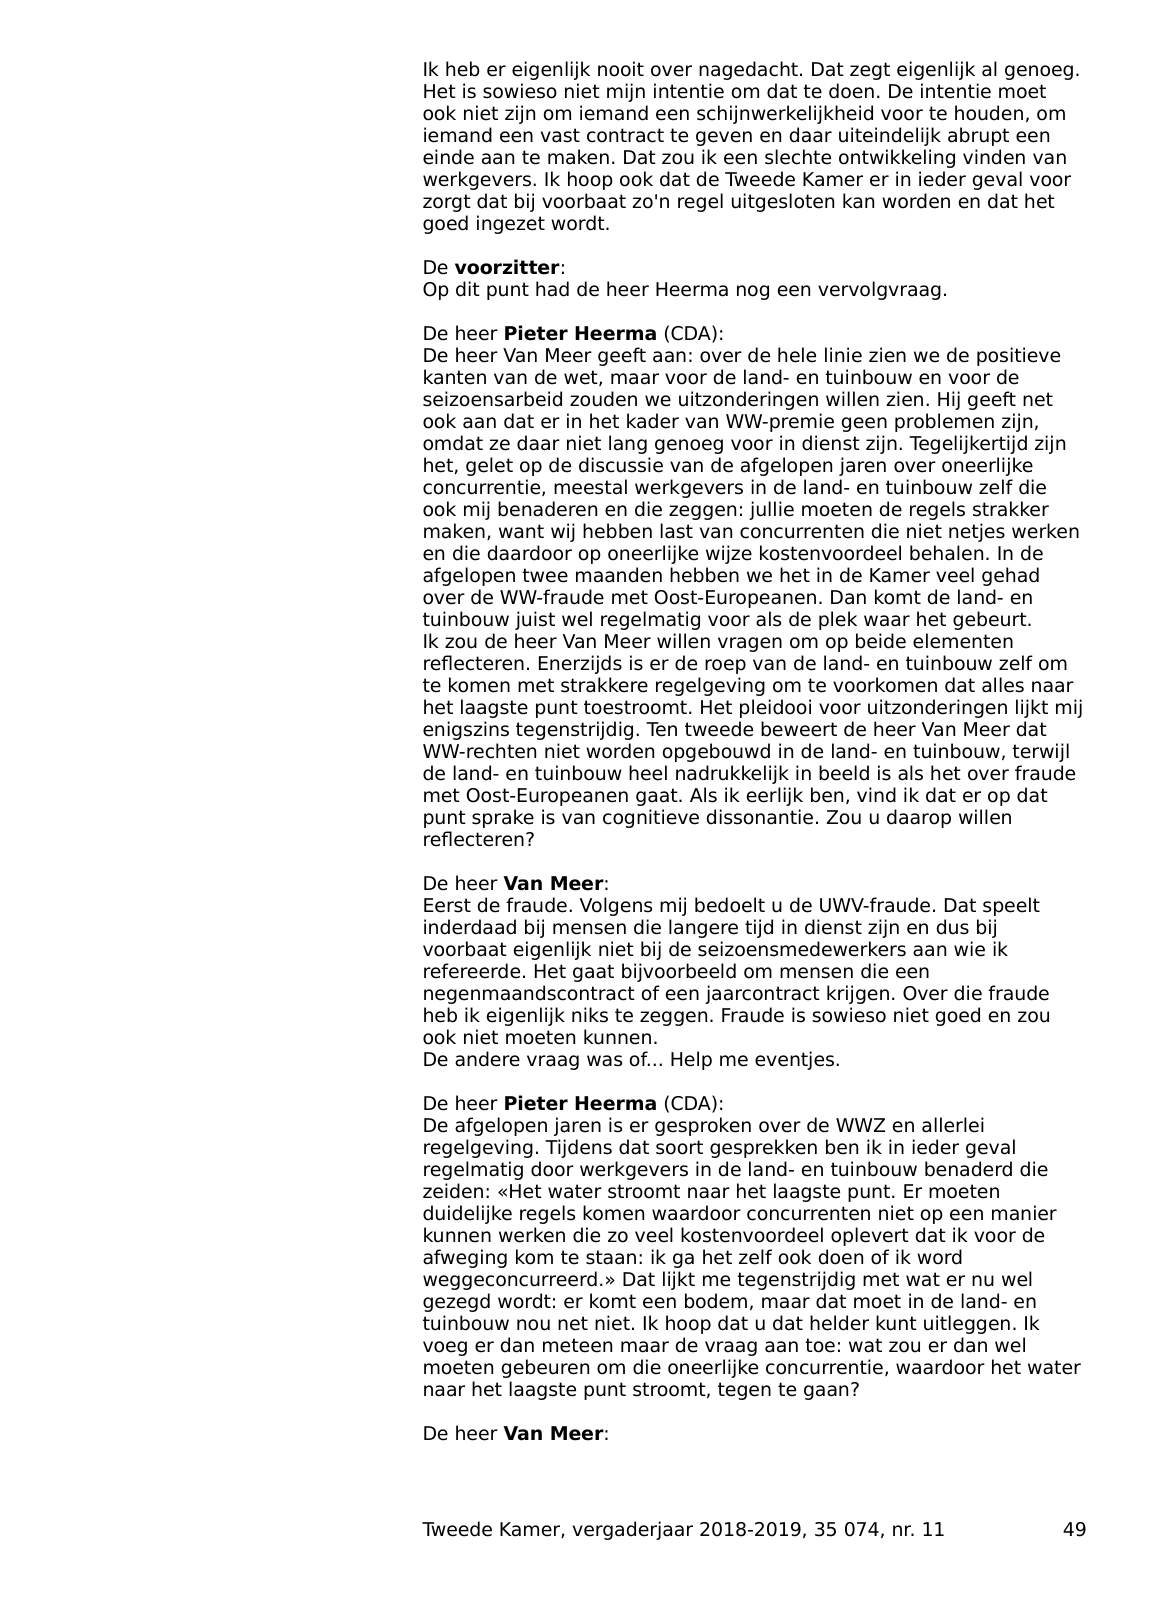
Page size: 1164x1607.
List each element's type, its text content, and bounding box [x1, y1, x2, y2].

text Op dit punt had de heer Heerma nog een vervolgvraag. [422, 279, 1087, 301]
text Ik heb er eigenlijk nooit over nagedacht. Dat zegt eigenlijk al genoeg. Het is sowieso niet mijn intentie om dat te doen. De intentie moet ook niet zijn om iemand een schijnwerkelijkheid voor te houden, om iemand een vast contract te geven en daar uiteindelijk abrupt een einde aan te maken. Dat zou ik een slechte ontwikkeling vinden van werkgevers. Ik hoop ook dat de Tweede Kamer er in ieder geval voor zorgt dat bij voorbaat zo'n regel uitgesloten kan worden en dat het goed ingezet wordt. [422, 59, 1087, 235]
text De heer Van Meer: [422, 873, 1087, 895]
text De andere vraag was of... Help me eventjes. [422, 1049, 1087, 1071]
text Eerst de fraude. Volgens mij bedoelt u de UWV-fraude. Dat speelt inderdaad bij mensen die langere tijd in dienst zijn en dus bij voorbaat eigenlijk niet bij de seizoensmedewerkers aan wie ik refereerde. Het gaat bijvoorbeeld om mensen die een negenmaandscontract of een jaarcontract krijgen. Over die fraude heb ik eigenlijk niks te zeggen. Fraude is sowieso niet goed en zou ook niet moeten kunnen. [422, 895, 1087, 1049]
text De heer Pieter Heerma (CDA): [422, 1093, 1087, 1115]
text Ik zou de heer Van Meer willen vragen om op beide elementen reflecteren. Enerzijds is er de roep van de land- en tuinbouw zelf om te komen met strakkere regelgeving om te voorkomen dat alles naar het laagste punt toestroomt. Het pleidooi voor uitzonderingen lijkt mij enigszins tegenstrijdig. Ten tweede beweert de heer Van Meer dat WW-rechten niet worden opgebouwd in de land- en tuinbouw, terwijl de land- en tuinbouw heel nadrukkelijk in beeld is als het over fraude met Oost-Europeanen gaat. Als ik eerlijk ben, vind ik dat er op dat punt sprake is van cognitieve dissonantie. Zou u daarop willen reflecteren? [422, 631, 1087, 851]
text De afgelopen jaren is er gesproken over de WWZ en allerlei regelgeving. Tijdens dat soort gesprekken ben ik in ieder geval regelmatig door werkgevers in de land- en tuinbouw benaderd die zeiden: «Het water stroomt naar het laagste punt. Er moeten duidelijke regels komen waardoor concurrenten niet op een manier kunnen werken die zo veel kostenvoordeel oplevert dat ik voor de afweging kom te staan: ik ga het zelf ook doen of ik word weggeconcurreerd.» Dat lijkt me tegenstrijdig met wat er nu wel gezegd wordt: er komt een bodem, maar dat moet in de land- en tuinbouw nou net niet. Ik hoop dat u dat helder kunt uitleggen. Ik voeg er dan meteen maar de vraag aan toe: wat zou er dan wel moeten gebeuren om die oneerlijke concurrentie, waardoor het water naar het laagste punt stroomt, tegen te gaan? [422, 1115, 1087, 1401]
text De heer Van Meer: [422, 1423, 1087, 1445]
text De heer Pieter Heerma (CDA): [422, 323, 1087, 345]
text De voorzitter: [422, 257, 1087, 279]
text De heer Van Meer geeft aan: over de hele linie zien we de positieve kanten van de wet, maar voor de land- en tuinbouw en voor de seizoensarbeid zouden we uitzonderingen willen zien. Hij geeft net ook aan dat er in het kader van WW-premie geen problemen zijn, omdat ze daar niet lang genoeg voor in dienst zijn. Tegelijkertijd zijn het, gelet op de discussie van de afgelopen jaren over oneerlijke concurrentie, meestal werkgevers in de land- en tuinbouw zelf die ook mij benaderen en die zeggen: jullie moeten de regels strakker maken, want wij hebben last van concurrenten die niet netjes werken en die daardoor op oneerlijke wijze kostenvoordeel behalen. In de afgelopen twee maanden hebben we het in de Kamer veel gehad over de WW-fraude met Oost-Europeanen. Dan komt de land- en tuinbouw juist wel regelmatig voor als de plek waar het gebeurt. [422, 345, 1087, 631]
